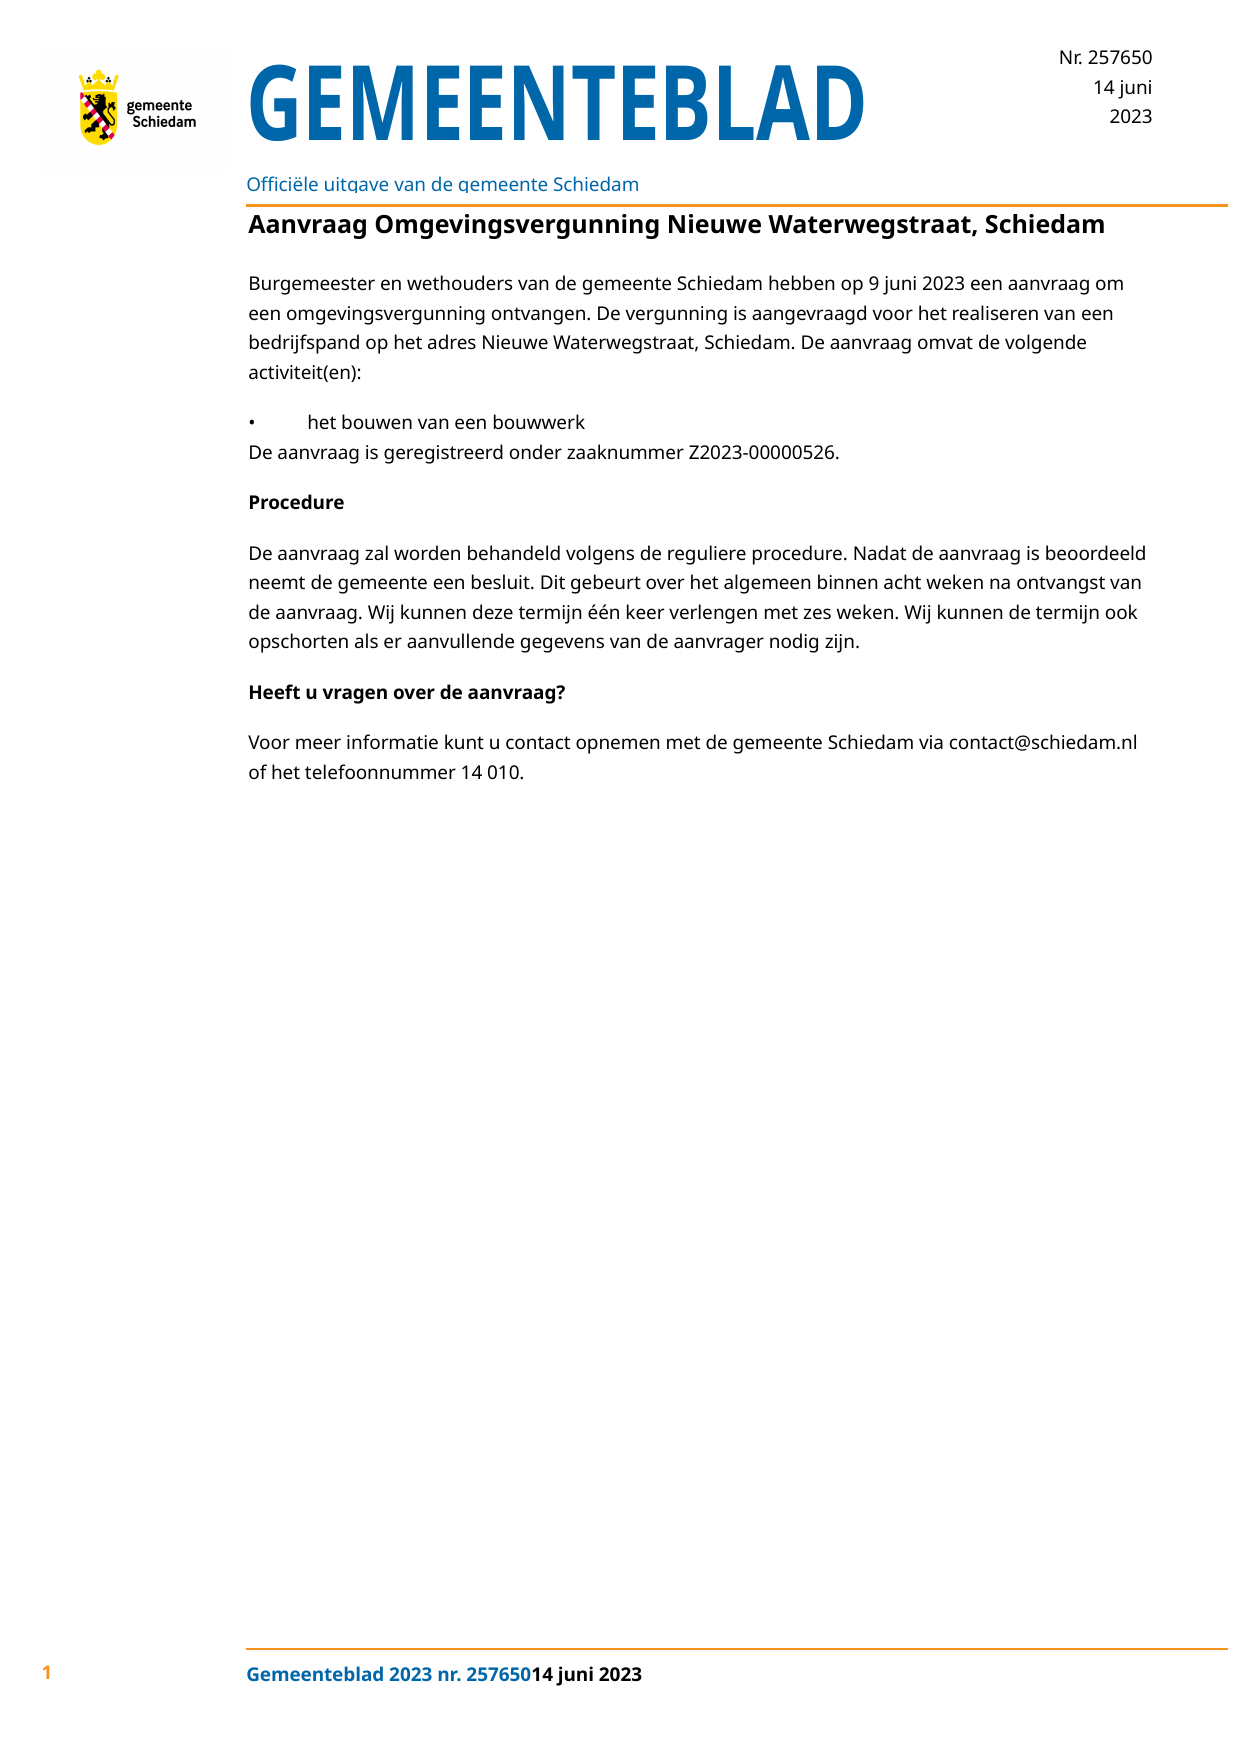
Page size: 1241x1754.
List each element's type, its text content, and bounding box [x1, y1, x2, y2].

text Aanvraag Omgevingsvergunning Nieuwe Waterwegstraat, Schiedam [248, 207, 1152, 241]
text De aanvraag is geregistreerd onder zaaknummer Z2023-00000526. [248, 439, 1152, 465]
text Burgemeester en wethouders van de gemeente Schiedam hebben op 9 juni 2023 een aanvraag om een omgevingsvergunning ontvangen. De vergunning is aangevraagd voor het realiseren van een bedrijfspand op het adres Nieuwe Waterwegstraat, Schiedam. De aanvraag omvat de volgende activiteit(en): [248, 270, 1152, 385]
text Heeft u vragen over de aanvraag? [248, 679, 1152, 705]
text Procedure [248, 489, 1152, 515]
text De aanvraag zal worden behandeld volgens de reguliere procedure. Nadat de aanvraag is beoordeeld neemt de gemeente een besluit. Dit gebeurt over het algemeen binnen acht weken na ontvangst van de aanvraag. Wij kunnen deze termijn één keer verlengen met zes weken. Wij kunnen de termijn ook opschorten als er aanvullende gegevens van de aanvrager nodig zijn. [248, 540, 1152, 654]
text Voor meer informatie kunt u contact opnemen met de gemeente Schiedam via contact@schiedam.nl of het telefoonnummer 14 010. [248, 729, 1152, 785]
list het bouwen van een bouwwerk [248, 409, 1152, 435]
picture [41, 47, 231, 172]
